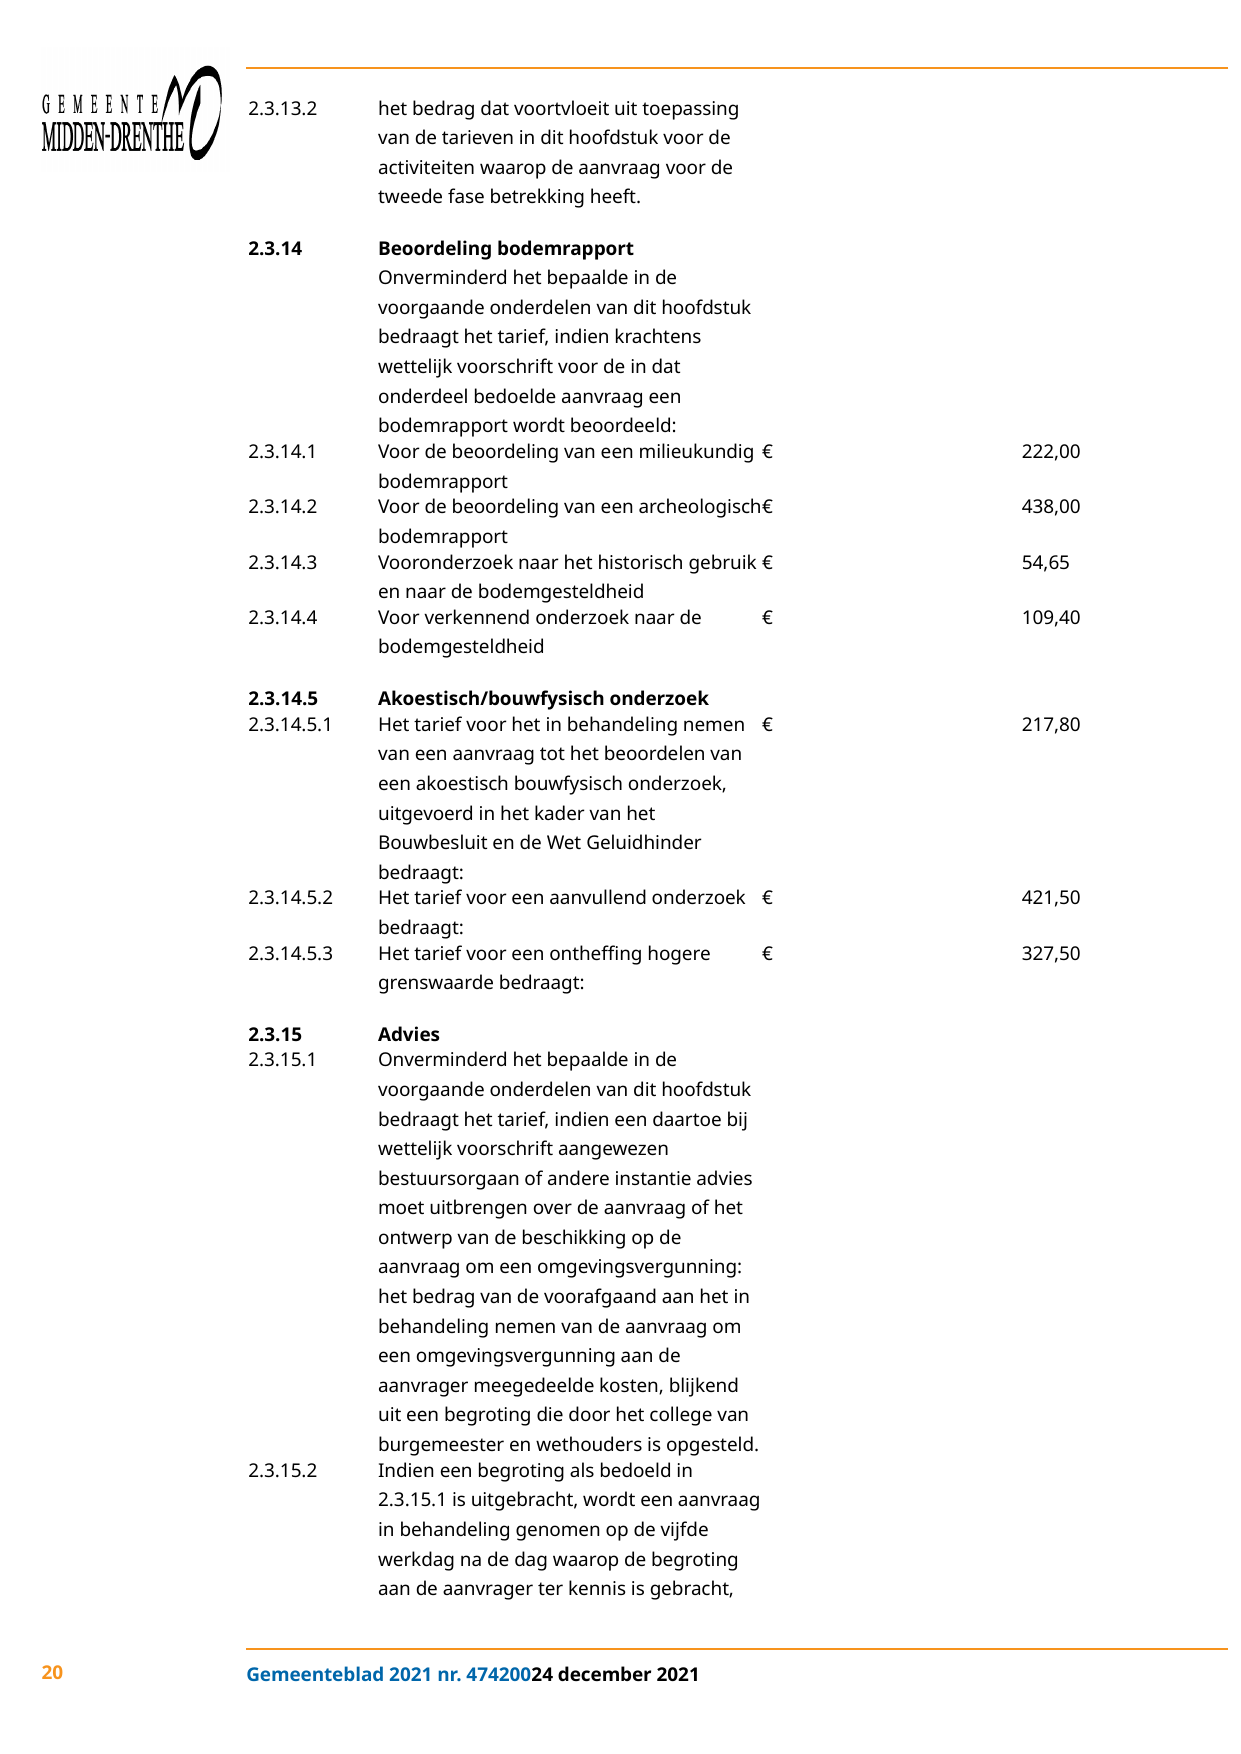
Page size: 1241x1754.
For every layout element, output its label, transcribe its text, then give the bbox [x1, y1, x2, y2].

table_cell [1022, 660, 1152, 685]
table_cell [1022, 95, 1152, 209]
table_cell [378, 660, 762, 685]
table_cell [762, 209, 1022, 235]
table_cell [762, 660, 1022, 685]
table_cell € [762, 711, 1022, 884]
table_cell 2.3.14.4 [248, 604, 378, 659]
table_cell [1022, 1021, 1152, 1047]
table_cell 109,40 [1022, 604, 1152, 659]
table_cell 421,50 [1022, 885, 1152, 940]
table_cell [762, 685, 1022, 711]
table_cell Voor de beoordeling van een archeologisch bodemrapport [378, 494, 762, 549]
table_cell Onverminderd het bepaalde in de voorgaande onderdelen van dit hoofdstuk bedraagt het tarief, indien een daartoe bij wettelijk voorschrift aangewezen bestuursorgaan of andere instantie advies moet uitbrengen over de aanvraag of het ontwerp van de beschikking op de aanvraag om een omgevingsvergunning: het bedrag van de voorafgaand aan het in behandeling nemen van de aanvraag om een omgevingsvergunning aan de aanvrager meegedeelde kosten, blijkend uit een begroting die door het college van burgemeester en wethouders is opgesteld. [378, 1047, 762, 1457]
table_cell [1022, 1047, 1152, 1457]
table_cell [762, 995, 1022, 1021]
table_cell Voor verkennend onderzoek naar de bodemgesteldheid [378, 604, 762, 659]
table_cell 2.3.14.1 [248, 438, 378, 493]
table_cell 2.3.14.5.3 [248, 940, 378, 995]
table_cell 54,65 [1022, 549, 1152, 604]
table_cell € [762, 885, 1022, 940]
table_cell Voor de beoordeling van een milieukundig bodemrapport [378, 438, 762, 493]
table_cell [762, 235, 1022, 438]
table_cell € [762, 549, 1022, 604]
table_cell [762, 1021, 1022, 1047]
table_cell 222,00 [1022, 438, 1152, 493]
table_cell [1022, 235, 1152, 438]
table_cell 2.3.14 [248, 235, 378, 438]
table_cell [248, 660, 378, 685]
table_cell Beoordeling bodemrapport Onverminderd het bepaalde in de voorgaande onderdelen van dit hoofdstuk bedraagt het tarief, indien krachtens wettelijk voorschrift voor de in dat onderdeel bedoelde aanvraag een bodemrapport wordt beoordeeld: [378, 235, 762, 438]
table_cell Het tarief voor een ontheffing hogere grenswaarde bedraagt: [378, 940, 762, 995]
table_cell het bedrag dat voortvloeit uit toepassing van de tarieven in dit hoofdstuk voor de activiteiten waarop de aanvraag voor de tweede fase betrekking heeft. [378, 95, 762, 209]
table_cell 327,50 [1022, 940, 1152, 995]
table_cell Advies [378, 1021, 762, 1047]
table_cell [1022, 685, 1152, 711]
table_cell 2.3.13.2 [248, 95, 378, 209]
table_cell € [762, 438, 1022, 493]
table_cell [378, 209, 762, 235]
table_cell 217,80 [1022, 711, 1152, 884]
table_cell 2.3.15.1 [248, 1047, 378, 1457]
table_cell [762, 1457, 1022, 1601]
table_cell Indien een begroting als bedoeld in 2.3.15.1 is uitgebracht, wordt een aanvraag in behandeling genomen op de vijfde werkdag na de dag waarop de begroting aan de aanvrager ter kennis is gebracht, [378, 1457, 762, 1601]
table_cell 2.3.15 [248, 1021, 378, 1047]
table_cell [762, 1047, 1022, 1457]
table_cell 2.3.14.5.1 [248, 711, 378, 884]
table_cell € [762, 940, 1022, 995]
table_cell Vooronderzoek naar het historisch gebruik en naar de bodemgesteldheid [378, 549, 762, 604]
table_cell [248, 995, 378, 1021]
table_cell [378, 995, 762, 1021]
picture [41, 47, 231, 172]
table_cell 2.3.15.2 [248, 1457, 378, 1601]
table_cell € [762, 604, 1022, 659]
table_cell [762, 95, 1022, 209]
table_cell 2.3.14.5 [248, 685, 378, 711]
table_cell Het tarief voor het in behandeling nemen van een aanvraag tot het beoordelen van een akoestisch bouwfysisch onderzoek, uitgevoerd in het kader van het Bouwbesluit en de Wet Geluidhinder bedraagt: [378, 711, 762, 884]
table_cell 2.3.14.5.2 [248, 885, 378, 940]
table_cell [1022, 209, 1152, 235]
table_cell [1022, 995, 1152, 1021]
table_cell [1022, 1457, 1152, 1601]
table_cell 2.3.14.3 [248, 549, 378, 604]
table_cell 2.3.14.2 [248, 494, 378, 549]
table_cell € [762, 494, 1022, 549]
table_cell Het tarief voor een aanvullend onderzoek bedraagt: [378, 885, 762, 940]
table_cell 438,00 [1022, 494, 1152, 549]
table_cell Akoestisch/bouwfysisch onderzoek [378, 685, 762, 711]
table_cell [248, 209, 378, 235]
